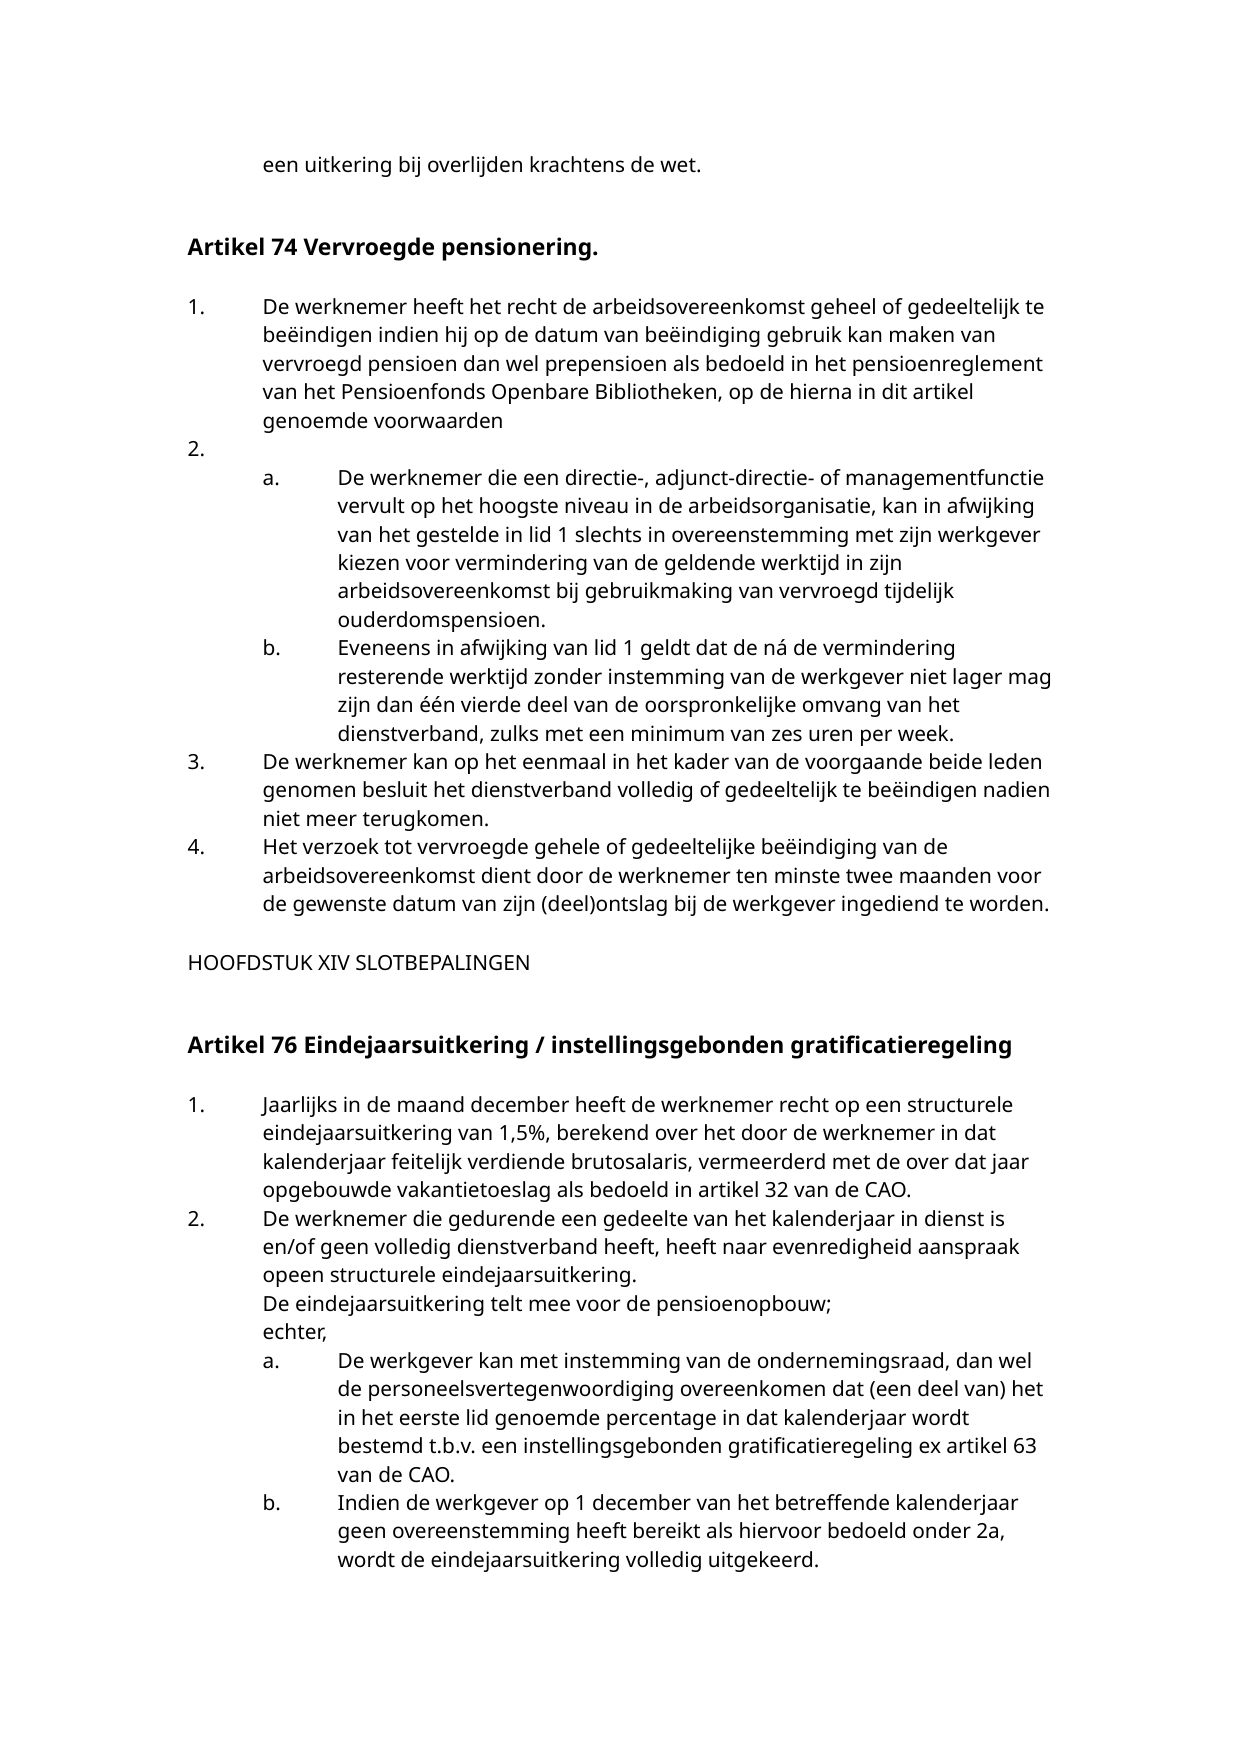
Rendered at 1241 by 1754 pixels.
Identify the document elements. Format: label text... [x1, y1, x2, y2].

list De eindejaarsuitkering telt mee voor de pensioenopbouw; [187, 1289, 1053, 1317]
list een uitkering bij overlijden krachtens de wet. [187, 150, 1053, 178]
subtitle Artikel 74 Vervroegde pensionering. [187, 231, 1053, 262]
list Het verzoek tot vervroegde gehele of gedeeltelijke beëindiging van de arbeidsovereenkomst dient door de werknemer ten minste twee maanden voor de gewenste datum van zijn (deel)ontslag bij de werkgever ingediend te worden. [187, 832, 1053, 918]
subtitle Artikel 76 Eindejaarsuitkering / instellingsgebonden gratificatieregeling [187, 1029, 1053, 1060]
list Eveneens in afwijking van lid 1 geldt dat de ná de vermindering resterende werktijd zonder instemming van de werkgever niet lager mag zijn dan één vierde deel van de oorspronkelijke omvang van het dienstverband, zulks met een minimum van zes uren per week. [262, 633, 1053, 747]
list De werknemer die gedurende een gedeelte van het kalenderjaar in dienst is en/of geen volledig dienstverband heeft, heeft naar evenredigheid aanspraak opeen structurele eindejaarsuitkering. [187, 1204, 1053, 1289]
list De werkgever kan met instemming van de ondernemingsraad, dan wel de personeelsvertegenwoordiging overeenkomen dat (een deel van) het in het eerste lid genoemde percentage in dat kalenderjaar wordt bestemd t.b.v. een instellingsgebonden gratificatieregeling ex artikel 63 van de CAO. [262, 1346, 1053, 1488]
list Indien de werkgever op 1 december van het betreffende kalenderjaar geen overeenstemming heeft bereikt als hiervoor bedoeld onder 2a, wordt de eindejaarsuitkering volledig uitgekeerd. [262, 1488, 1053, 1573]
list De werknemer heeft het recht de arbeidsovereenkomst geheel of gedeeltelijk te beëindigen indien hij op de datum van beëindiging gebruik kan maken van vervroegd pensioen dan wel prepensioen als bedoeld in het pensioenreglement van het Pensioenfonds Openbare Bibliotheken, op de hierna in dit artikel genoemde voorwaarden [187, 292, 1053, 434]
list De werknemer die een directie-, adjunct-directie- of managementfunctie vervult op het hoogste niveau in de arbeidsorganisatie, kan in afwijking van het gestelde in lid 1 slechts in overeenstemming met zijn werkgever kiezen voor vermindering van de geldende werktijd in zijn arbeidsovereenkomst bij gebruikmaking van vervroegd tijdelijk ouderdomspensioen. [262, 463, 1053, 633]
subtitle HOOFDSTUK XIV SLOTBEPALINGEN [187, 948, 1053, 976]
list echter, [187, 1317, 1053, 1346]
list De werknemer kan op het eenmaal in het kader van de voorgaande beide leden genomen besluit het dienstverband volledig of gedeeltelijk te beëindigen nadien niet meer terugkomen. [187, 747, 1053, 832]
list Jaarlijks in de maand december heeft de werknemer recht op een structurele eindejaarsuitkering van 1,5%, berekend over het door de werknemer in dat kalenderjaar feitelijk verdiende brutosalaris, vermeerderd met de over dat jaar opgebouwde vakantietoeslag als bedoeld in artikel 32 van de CAO. [187, 1090, 1053, 1204]
